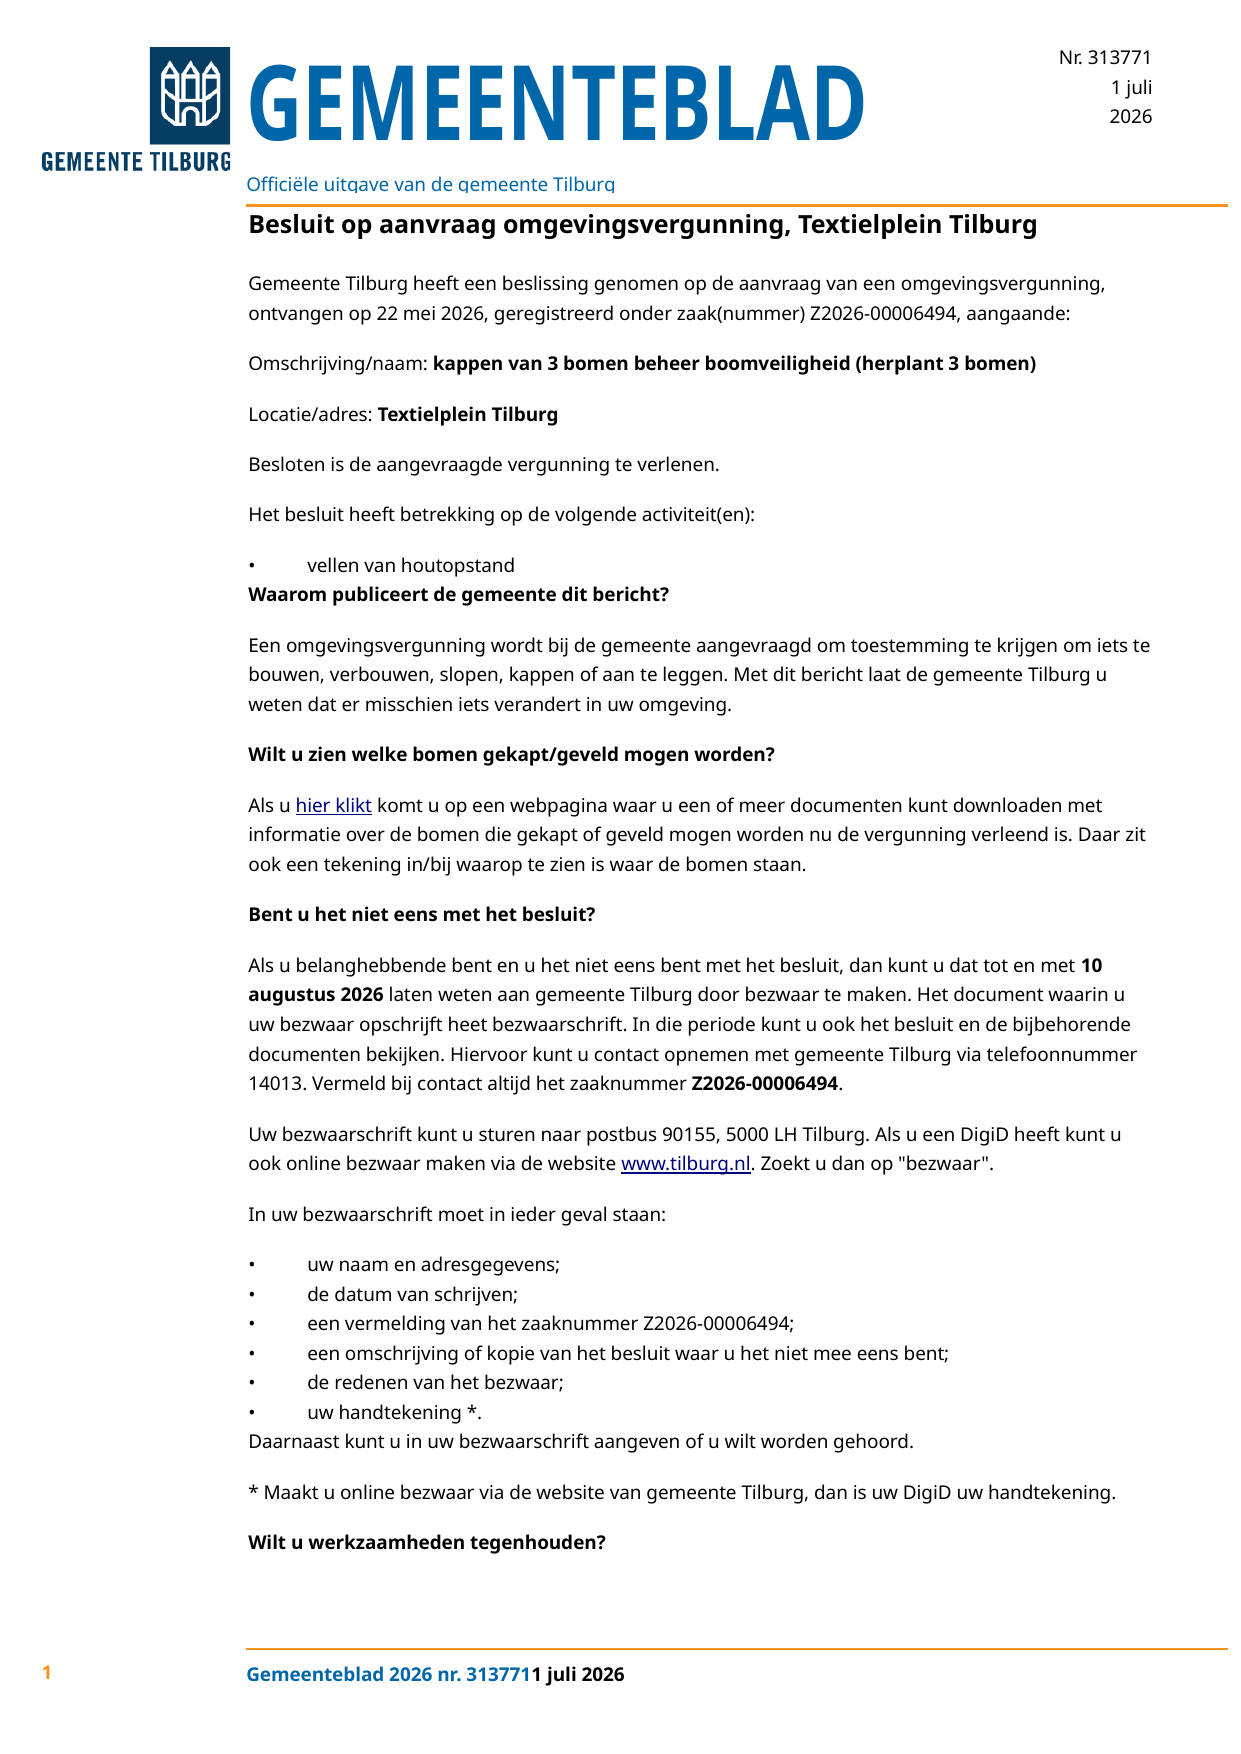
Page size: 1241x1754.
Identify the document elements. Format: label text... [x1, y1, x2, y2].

text Bent u het niet eens met het besluit? [248, 902, 1152, 927]
text Waarom publiceert de gemeente dit bericht? [248, 582, 1152, 607]
text Besloten is de aangevraagde vergunning te verlenen. [248, 451, 1152, 477]
picture [41, 47, 231, 172]
list uw naam en adresgegevens; [248, 1251, 1152, 1277]
text Locatie/adres: Textielplein Tilburg [248, 401, 1152, 426]
text Daarnaast kunt u in uw bezwaarschrift aangeven of u wilt worden gehoord. [248, 1429, 1152, 1454]
text Het besluit heeft betrekking op de volgende activiteit(en): [248, 502, 1152, 527]
text Als u belanghebbende bent en u het niet eens bent met het besluit, dan kunt u dat tot en met 10 augustus 2026 laten weten aan gemeente Tilburg door bezwaar te maken. Het document waarin u uw bezwaar opschrijft heet bezwaarschrift. In die periode kunt u ook het besluit en de bijbehorende documenten bekijken. Hiervoor kunt u contact opnemen met gemeente Tilburg via telefoonnummer 14013. Vermeld bij contact altijd het zaaknummer Z2026-00006494. [248, 952, 1152, 1096]
list de redenen van het bezwaar; [248, 1369, 1152, 1395]
text Omschrijving/naam: kappen van 3 bomen beheer boomveiligheid (herplant 3 bomen) [248, 350, 1152, 376]
list vellen van houtopstand [248, 552, 1152, 578]
text Besluit op aanvraag omgevingsvergunning, Textielplein Tilburg [248, 207, 1152, 241]
list uw handtekening *. [248, 1399, 1152, 1425]
text Gemeente Tilburg heeft een beslissing genomen op de aanvraag van een omgevingsvergunning, ontvangen op 22 mei 2026, geregistreerd onder zaak(nummer) Z2026-00006494, aangaande: [248, 270, 1152, 326]
text Uw bezwaarschrift kunt u sturen naar postbus 90155, 5000 LH Tilburg. Als u een DigiD heeft kunt u ook online bezwaar maken via de website www.tilburg.nl. Zoekt u dan op "bezwaar". [248, 1121, 1152, 1176]
text * Maakt u online bezwaar via de website van gemeente Tilburg, dan is uw DigiD uw handtekening. [248, 1479, 1152, 1505]
text Een omgevingsvergunning wordt bij de gemeente aangevraagd om toestemming te krijgen om iets te bouwen, verbouwen, slopen, kappen of aan te leggen. Met dit bericht laat de gemeente Tilburg u weten dat er misschien iets verandert in uw omgeving. [248, 632, 1152, 717]
list een vermelding van het zaaknummer Z2026-00006494; [248, 1310, 1152, 1336]
text Wilt u werkzaamheden tegenhouden? [248, 1529, 1152, 1555]
list een omschrijving of kopie van het besluit waar u het niet mee eens bent; [248, 1340, 1152, 1366]
text Als u hier klikt komt u op een webpagina waar u een of meer documenten kunt downloaden met informatie over de bomen die gekapt of geveld mogen worden nu de vergunning verleend is. Daar zit ook een tekening in/bij waarop te zien is waar de bomen staan. [248, 792, 1152, 877]
text Wilt u zien welke bomen gekapt/geveld mogen worden? [248, 742, 1152, 767]
list de datum van schrijven; [248, 1281, 1152, 1306]
text In uw bezwaarschrift moet in ieder geval staan: [248, 1201, 1152, 1226]
